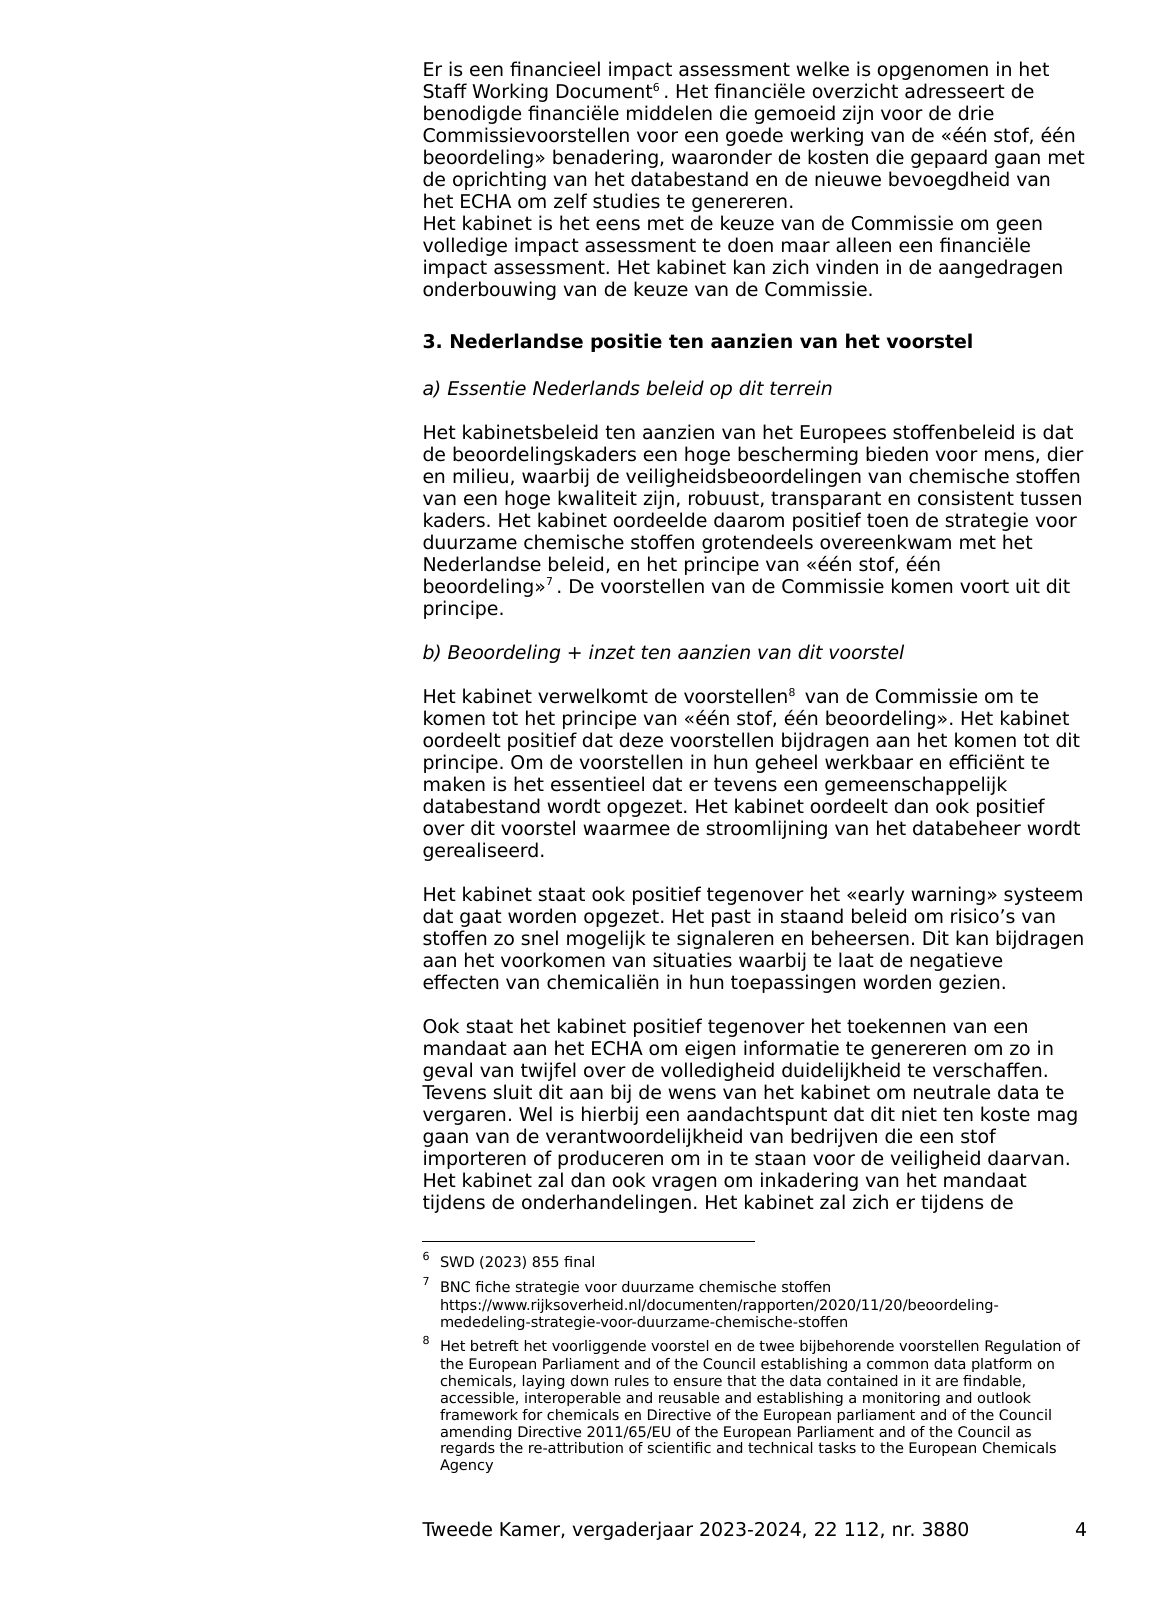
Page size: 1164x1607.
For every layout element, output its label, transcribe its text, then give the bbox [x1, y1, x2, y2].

subtitle b) Beoordeling + inzet ten aanzien van dit voorstel [422, 642, 1087, 664]
text BNC fiche strategie voor duurzame chemische stoffen https://www.rijksoverheid.nl/documenten/rapporten/2020/11/20/beoordeling-mededeling-strategie-voor-duurzame-chemische-stoffen [422, 1275, 1087, 1331]
text SWD (2023) 855 final [422, 1250, 1087, 1272]
text Het kabinet verwelkomt de voorstellen van de Commissie om te komen tot het principe van «één stof, één beoordeling». Het kabinet oordeelt positief dat deze voorstellen bijdragen aan het komen tot dit principe. Om de voorstellen in hun geheel werkbaar en efficiënt te maken is het essentieel dat er tevens een gemeenschappelijk databestand wordt opgezet. Het kabinet oordeelt dan ook positief over dit voorstel waarmee de stroomlijning van het databeheer wordt gerealiseerd. [422, 686, 1087, 862]
text Er is een financieel impact assessment welke is opgenomen in het Staff Working Document. Het financiële overzicht adresseert de benodigde financiële middelen die gemoeid zijn voor de drie Commissievoorstellen voor een goede werking van de «één stof, één beoordeling» benadering, waaronder de kosten die gepaard gaan met de oprichting van het databestand en de nieuwe bevoegdheid van het ECHA om zelf studies te genereren. [422, 59, 1087, 213]
text Het kabinet is het eens met de keuze van de Commissie om geen volledige impact assessment te doen maar alleen een financiële impact assessment. Het kabinet kan zich vinden in de aangedragen onderbouwing van de keuze van de Commissie. [422, 213, 1087, 301]
subtitle a) Essentie Nederlands beleid op dit terrein [422, 378, 1087, 400]
text Het kabinet staat ook positief tegenover het «early warning» systeem dat gaat worden opgezet. Het past in staand beleid om risico’s van stoffen zo snel mogelijk te signaleren en beheersen. Dit kan bijdragen aan het voorkomen van situaties waarbij te laat de negatieve effecten van chemicaliën in hun toepassingen worden gezien. [422, 884, 1087, 994]
text Het kabinetsbeleid ten aanzien van het Europees stoffenbeleid is dat de beoordelingskaders een hoge bescherming bieden voor mens, dier en milieu, waarbij de veiligheidsbeoordelingen van chemische stoffen van een hoge kwaliteit zijn, robuust, transparant en consistent tussen kaders. Het kabinet oordeelde daarom positief toen de strategie voor duurzame chemische stoffen grotendeels overeenkwam met het Nederlandse beleid, en het principe van «één stof, één beoordeling». De voorstellen van de Commissie komen voort uit dit principe. [422, 422, 1087, 620]
text Ook staat het kabinet positief tegenover het toekennen van een mandaat aan het ECHA om eigen informatie te genereren om zo in geval van twijfel over de volledigheid duidelijkheid te verschaffen. Tevens sluit dit aan bij de wens van het kabinet om neutrale data te vergaren. Wel is hierbij een aandachtspunt dat dit niet ten koste mag gaan van de verantwoordelijkheid van bedrijven die een stof importeren of produceren om in te staan voor de veiligheid daarvan. Het kabinet zal dan ook vragen om inkadering van het mandaat tijdens de onderhandelingen. Het kabinet zal zich er tijdens de [422, 1016, 1087, 1214]
text Het betreft het voorliggende voorstel en de twee bijbehorende voorstellen Regulation of the European Parliament and of the Council establishing a common data platform on chemicals, laying down rules to ensure that the data contained in it are findable, accessible, interoperable and reusable and establishing a monitoring and outlook framework for chemicals en Directive of the European parliament and of the Council amending Directive 2011/65/EU of the European Parliament and of the Council as regards the re-attribution of scientific and technical tasks to the European Chemicals Agency [422, 1334, 1087, 1474]
subtitle 3. Nederlandse positie ten aanzien van het voorstel [422, 331, 1087, 353]
